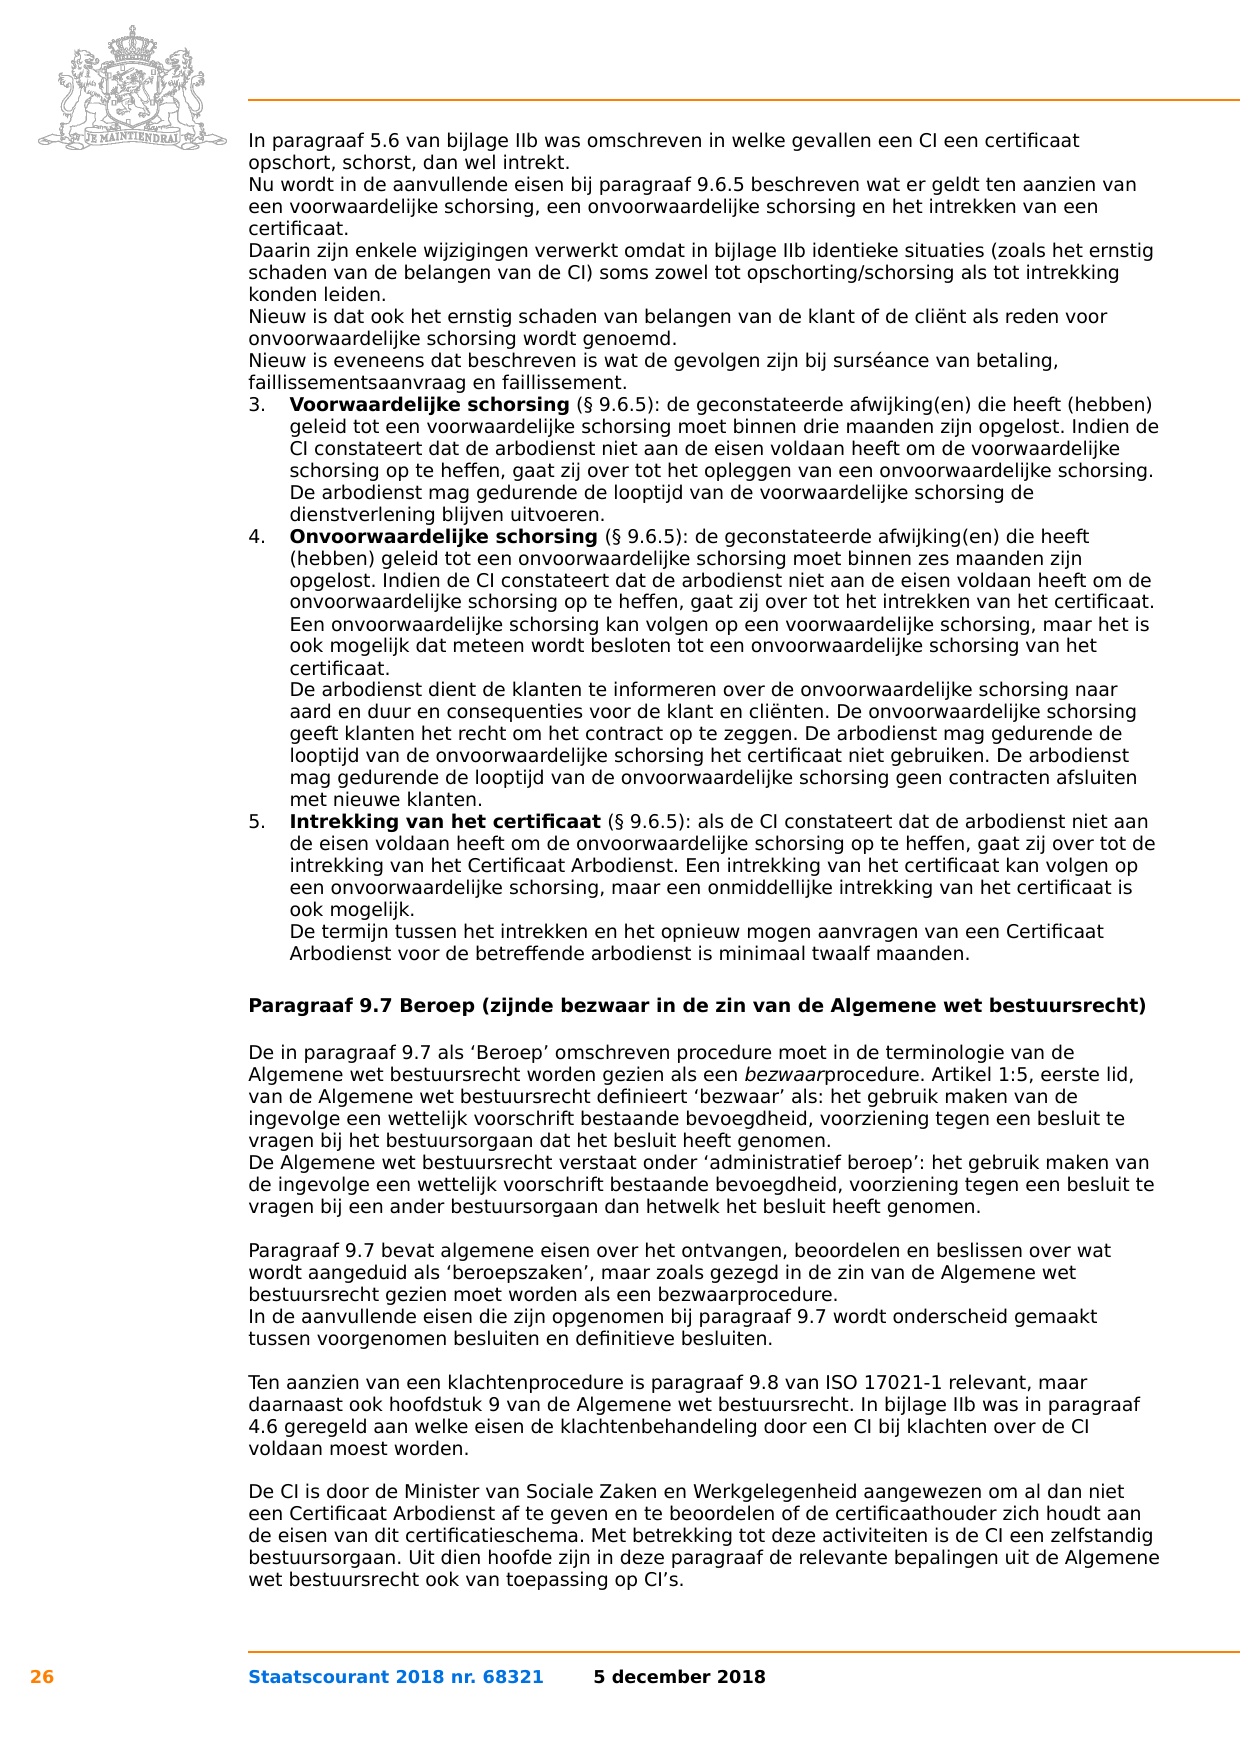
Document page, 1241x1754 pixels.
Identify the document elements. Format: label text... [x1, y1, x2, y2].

text In de aanvullende eisen die zijn opgenomen bij paragraaf 9.7 wordt onderscheid gemaakt tussen voorgenomen besluiten en definitieve besluiten. [248, 1306, 1163, 1350]
text De arbodienst dient de klanten te informeren over de onvoorwaardelijke schorsing naar aard en duur en consequenties voor de klant en cliënten. De onvoorwaardelijke schorsing geeft klanten het recht om het contract op te zeggen. De arbodienst mag gedurende de looptijd van de onvoorwaardelijke schorsing het certificaat niet gebruiken. De arbodienst mag gedurende de looptijd van de onvoorwaardelijke schorsing geen contracten afsluiten met nieuwe klanten. [289, 679, 1163, 811]
text Daarin zijn enkele wijzigingen verwerkt omdat in bijlage IIb identieke situaties (zoals het ernstig schaden van de belangen van de CI) soms zowel tot opschorting/schorsing als tot intrekking konden leiden. [248, 240, 1163, 306]
text In paragraaf 5.6 van bijlage IIb was omschreven in welke gevallen een CI een certificaat opschort, schorst, dan wel intrekt. [248, 130, 1163, 174]
text 4. Onvoorwaardelijke schorsing (§ 9.6.5): de geconstateerde afwijking(en) die heeft (hebben) geleid tot een onvoorwaardelijke schorsing moet binnen zes maanden zijn opgelost. Indien de CI constateert dat de arbodienst niet aan de eisen voldaan heeft om de onvoorwaardelijke schorsing op te heffen, gaat zij over tot het intrekken van het certificaat. [248, 526, 1163, 613]
text Nieuw is eveneens dat beschreven is wat de gevolgen zijn bij surséance van betaling, faillissementsaanvraag en faillissement. [248, 350, 1163, 394]
text De CI is door de Minister van Sociale Zaken en Werkgelegenheid aangewezen om al dan niet een Certificaat Arbodienst af te geven en te beoordelen of de certificaathouder zich houdt aan de eisen van dit certificatieschema. Met betrekking tot deze activiteiten is de CI een zelfstandig bestuursorgaan. Uit dien hoofde zijn in deze paragraaf de relevante bepalingen uit de Algemene wet bestuursrecht ook van toepassing op CI’s. [248, 1481, 1163, 1591]
text 5. Intrekking van het certificaat (§ 9.6.5): als de CI constateert dat de arbodienst niet aan de eisen voldaan heeft om de onvoorwaardelijke schorsing op te heffen, gaat zij over tot de intrekking van het Certificaat Arbodienst. Een intrekking van het certificaat kan volgen op een onvoorwaardelijke schorsing, maar een onmiddellijke intrekking van het certificaat is ook mogelijk. [248, 811, 1163, 921]
text Ten aanzien van een klachtenprocedure is paragraaf 9.8 van ISO 17021-1 relevant, maar daarnaast ook hoofdstuk 9 van de Algemene wet bestuursrecht. In bijlage IIb was in paragraaf 4.6 geregeld aan welke eisen de klachtenbehandeling door een CI bij klachten over de CI voldaan moest worden. [248, 1372, 1163, 1459]
text De Algemene wet bestuursrecht verstaat onder ‘administratief beroep’: het gebruik maken van de ingevolge een wettelijk voorschrift bestaande bevoegdheid, voorziening tegen een besluit te vragen bij een ander bestuursorgaan dan hetwelk het besluit heeft genomen. [248, 1152, 1163, 1218]
text Nieuw is dat ook het ernstig schaden van belangen van de klant of de cliënt als reden voor onvoorwaardelijke schorsing wordt genoemd. [248, 306, 1163, 350]
text De termijn tussen het intrekken en het opnieuw mogen aanvragen van een Certificaat Arbodienst voor de betreffende arbodienst is minimaal twaalf maanden. [289, 921, 1163, 965]
text Nu wordt in de aanvullende eisen bij paragraaf 9.6.5 beschreven wat er geldt ten aanzien van een voorwaardelijke schorsing, een onvoorwaardelijke schorsing en het intrekken van een certificaat. [248, 174, 1163, 240]
picture [38, 25, 227, 150]
text Een onvoorwaardelijke schorsing kan volgen op een voorwaardelijke schorsing, maar het is ook mogelijk dat meteen wordt besloten tot een onvoorwaardelijke schorsing van het certificaat. [289, 613, 1163, 679]
subtitle Paragraaf 9.7 Beroep (zijnde bezwaar in de zin van de Algemene wet bestuursrecht) [248, 995, 1163, 1017]
text Paragraaf 9.7 bevat algemene eisen over het ontvangen, beoordelen en beslissen over wat wordt aangeduid als ‘beroepszaken’, maar zoals gezegd in de zin van de Algemene wet bestuursrecht gezien moet worden als een bezwaarprocedure. [248, 1240, 1163, 1306]
text De in paragraaf 9.7 als ‘Beroep’ omschreven procedure moet in de terminologie van de Algemene wet bestuursrecht worden gezien als een bezwaarprocedure. Artikel 1:5, eerste lid, van de Algemene wet bestuursrecht definieert ‘bezwaar’ als: het gebruik maken van de ingevolge een wettelijk voorschrift bestaande bevoegdheid, voorziening tegen een besluit te vragen bij het bestuursorgaan dat het besluit heeft genomen. [248, 1042, 1163, 1152]
text 3. Voorwaardelijke schorsing (§ 9.6.5): de geconstateerde afwijking(en) die heeft (hebben) geleid tot een voorwaardelijke schorsing moet binnen drie maanden zijn opgelost. Indien de CI constateert dat de arbodienst niet aan de eisen voldaan heeft om de voorwaardelijke schorsing op te heffen, gaat zij over tot het opleggen van een onvoorwaardelijke schorsing. De arbodienst mag gedurende de looptijd van de voorwaardelijke schorsing de dienstverlening blijven uitvoeren. [248, 394, 1163, 526]
